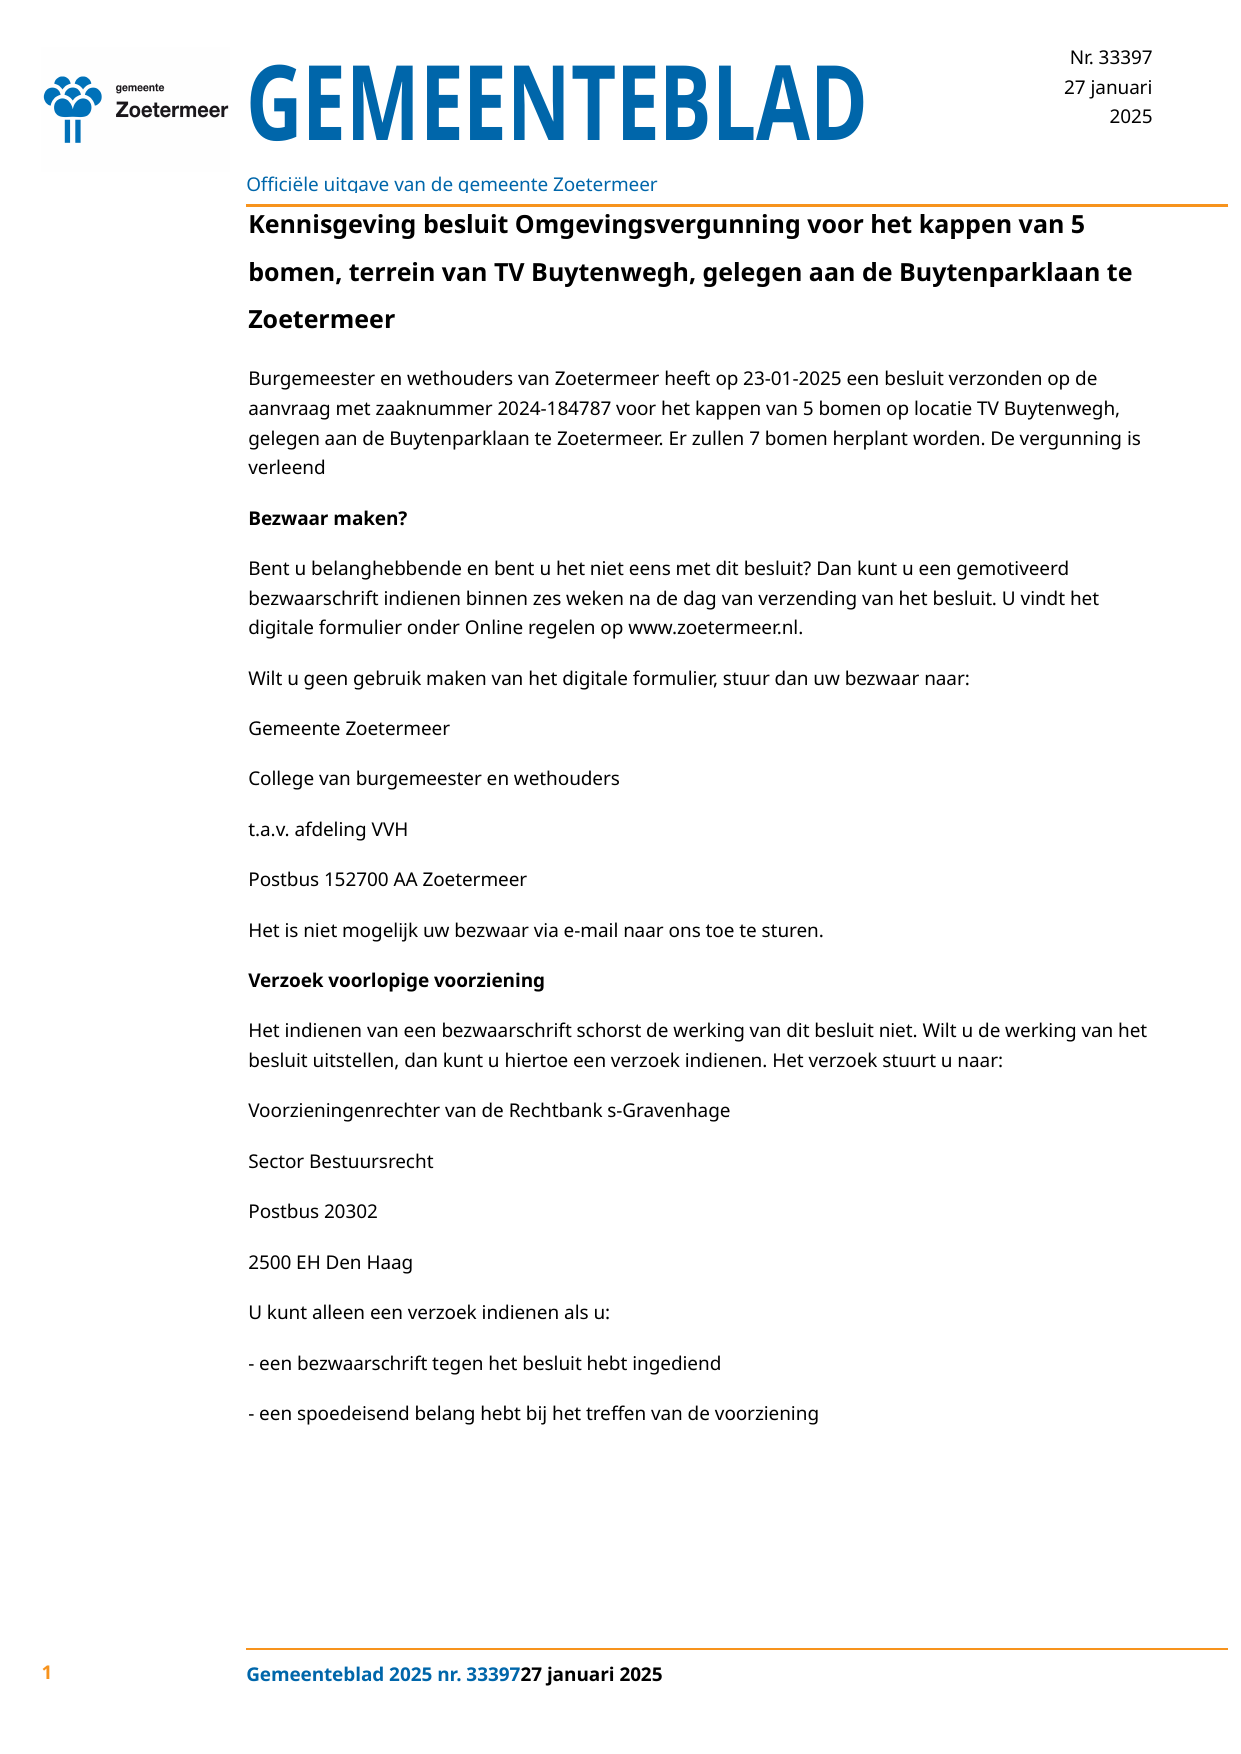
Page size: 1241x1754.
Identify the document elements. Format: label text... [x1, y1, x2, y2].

text U kunt alleen een verzoek indienen als u: [248, 1299, 1152, 1325]
text Bent u belanghebbende en bent u het niet eens met dit besluit? Dan kunt u een gemotiveerd bezwaarschrift indienen binnen zes weken na de dag van verzending van het besluit. U vindt het digitale formulier onder Online regelen op www.zoetermeer.nl. [248, 555, 1152, 640]
text College van burgemeester en wethouders [248, 766, 1152, 791]
text - een bezwaarschrift tegen het besluit hebt ingediend [248, 1350, 1152, 1375]
text Voorzieningenrechter van de Rechtbank s-Gravenhage [248, 1098, 1152, 1123]
picture [41, 47, 231, 172]
text Het is niet mogelijk uw bezwaar via e-mail naar ons toe te sturen. [248, 917, 1152, 942]
text - een spoedeisend belang hebt bij het treffen van de voorziening [248, 1400, 1152, 1426]
text Postbus 152700 AA Zoetermeer [248, 866, 1152, 892]
text Kennisgeving besluit Omgevingsvergunning voor het kappen van 5 bomen, terrein van TV Buytenwegh, gelegen aan de Buytenparklaan te Zoetermeer [248, 207, 1152, 336]
text Postbus 20302 [248, 1198, 1152, 1224]
text Gemeente Zoetermeer [248, 715, 1152, 741]
text Sector Bestuursrecht [248, 1148, 1152, 1174]
text Wilt u geen gebruik maken van het digitale formulier, stuur dan uw bezwaar naar: [248, 665, 1152, 690]
text Het indienen van een bezwaarschrift schorst de werking van dit besluit niet. Wilt u de werking van het besluit uitstellen, dan kunt u hiertoe een verzoek indienen. Het verzoek stuurt u naar: [248, 1018, 1152, 1073]
text 2500 EH Den Haag [248, 1249, 1152, 1274]
text t.a.v. afdeling VVH [248, 816, 1152, 842]
text Verzoek voorlopige voorziening [248, 967, 1152, 993]
text Bezwaar maken? [248, 505, 1152, 530]
text Burgemeester en wethouders van Zoetermeer heeft op 23-01-2025 een besluit verzonden op de aanvraag met zaaknummer 2024-184787 voor het kappen van 5 bomen op locatie TV Buytenwegh, gelegen aan de Buytenparklaan te Zoetermeer. Er zullen 7 bomen herplant worden. De vergunning is verleend [248, 366, 1152, 480]
